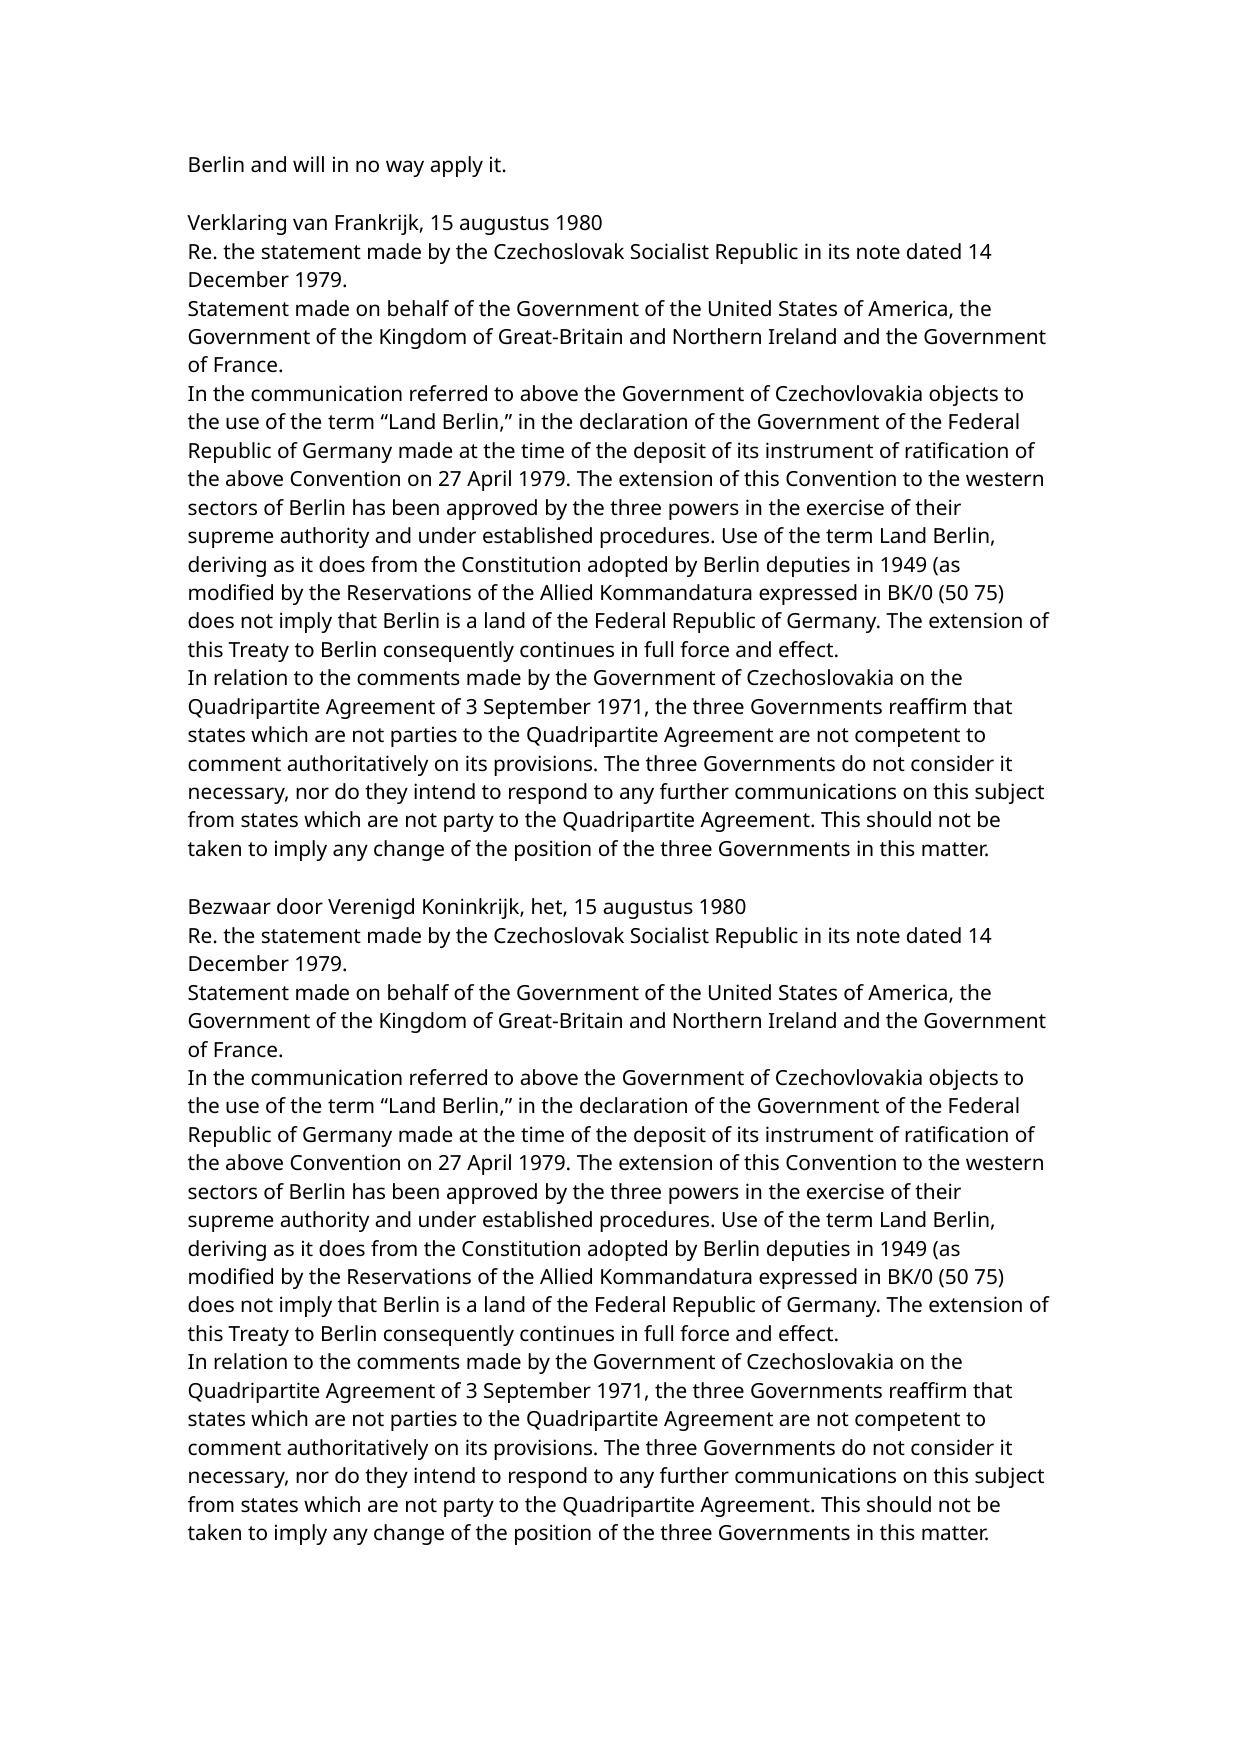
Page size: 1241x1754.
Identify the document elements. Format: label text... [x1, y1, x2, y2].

text Bezwaar door Verenigd Koninkrijk, het, 15 augustus 1980 [187, 892, 1053, 921]
text Statement made on behalf of the Government of the United States of America, the Government of the Kingdom of Great-Britain and Northern Ireland and the Government of France. [187, 294, 1053, 379]
text Verklaring van Frankrijk, 15 augustus 1980 [187, 208, 1053, 237]
text In the communication referred to above the Government of Czechovlovakia objects to the use of the term “Land Berlin,” in the declaration of the Government of the Federal Republic of Germany made at the time of the deposit of its instrument of ratification of the above Convention on 27 April 1979. The extension of this Convention to the western sectors of Berlin has been approved by the three powers in the exercise of their supreme authority and under established procedures. Use of the term Land Berlin, deriving as it does from the Constitution adopted by Berlin deputies in 1949 (as modified by the Reservations of the Allied Kommandatura expressed in BK/0 (50 75) does not imply that Berlin is a land of the Federal Republic of Germany. The extension of this Treaty to Berlin consequently continues in full force and effect. [187, 379, 1053, 663]
text Re. the statement made by the Czechoslovak Socialist Republic in its note dated 14 December 1979. [187, 237, 1053, 294]
text In the communication referred to above the Government of Czechovlovakia objects to the use of the term “Land Berlin,” in the declaration of the Government of the Federal Republic of Germany made at the time of the deposit of its instrument of ratification of the above Convention on 27 April 1979. The extension of this Convention to the western sectors of Berlin has been approved by the three powers in the exercise of their supreme authority and under established procedures. Use of the term Land Berlin, deriving as it does from the Constitution adopted by Berlin deputies in 1949 (as modified by the Reservations of the Allied Kommandatura expressed in BK/0 (50 75) does not imply that Berlin is a land of the Federal Republic of Germany. The extension of this Treaty to Berlin consequently continues in full force and effect. [187, 1063, 1053, 1347]
text Re. the statement made by the Czechoslovak Socialist Republic in its note dated 14 December 1979. [187, 921, 1053, 978]
text In relation to the comments made by the Government of Czechoslovakia on the Quadripartite Agreement of 3 September 1971, the three Governments reaffirm that states which are not parties to the Quadripartite Agreement are not competent to comment authoritatively on its provisions. The three Governments do not consider it necessary, nor do they intend to respond to any further communications on this subject from states which are not party to the Quadripartite Agreement. This should not be taken to imply any change of the position of the three Governments in this matter. [187, 1347, 1053, 1547]
text In relation to the comments made by the Government of Czechoslovakia on the Quadripartite Agreement of 3 September 1971, the three Governments reaffirm that states which are not parties to the Quadripartite Agreement are not competent to comment authoritatively on its provisions. The three Governments do not consider it necessary, nor do they intend to respond to any further communications on this subject from states which are not party to the Quadripartite Agreement. This should not be taken to imply any change of the position of the three Governments in this matter. [187, 663, 1053, 862]
text Statement made on behalf of the Government of the United States of America, the Government of the Kingdom of Great-Britain and Northern Ireland and the Government of France. [187, 978, 1053, 1063]
text Berlin and will in no way apply it. [187, 150, 1053, 178]
